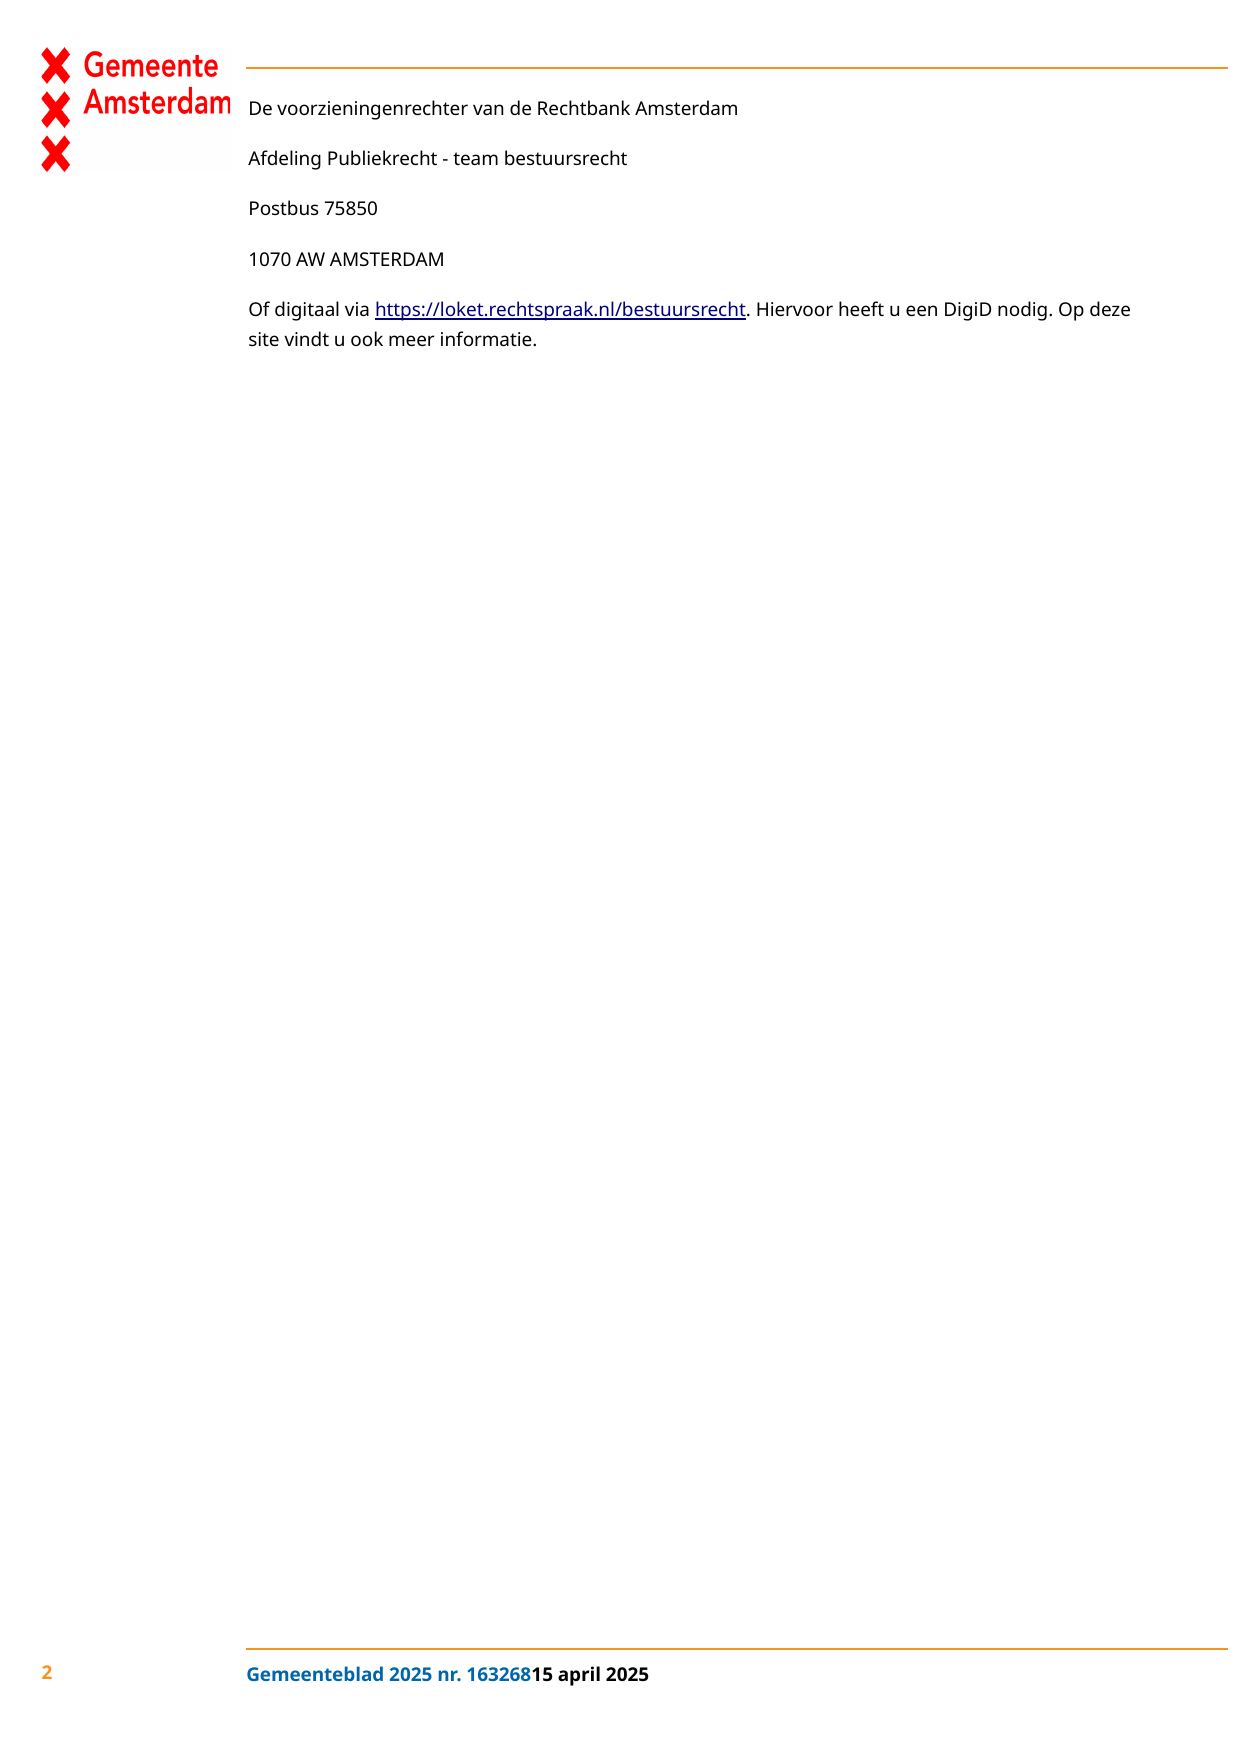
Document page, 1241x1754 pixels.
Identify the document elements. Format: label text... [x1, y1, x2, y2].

text Afdeling Publiekrecht - team bestuursrecht [248, 145, 1152, 171]
text Postbus 75850 [248, 196, 1152, 221]
text 1070 AW AMSTERDAM [248, 246, 1152, 272]
picture [41, 47, 231, 172]
text Of digitaal via https://loket.rechtspraak.nl/bestuursrecht. Hiervoor heeft u een DigiD nodig. Op deze site vindt u ook meer informatie. [248, 296, 1152, 352]
text De voorzieningenrechter van de Rechtbank Amsterdam [248, 95, 1152, 121]
